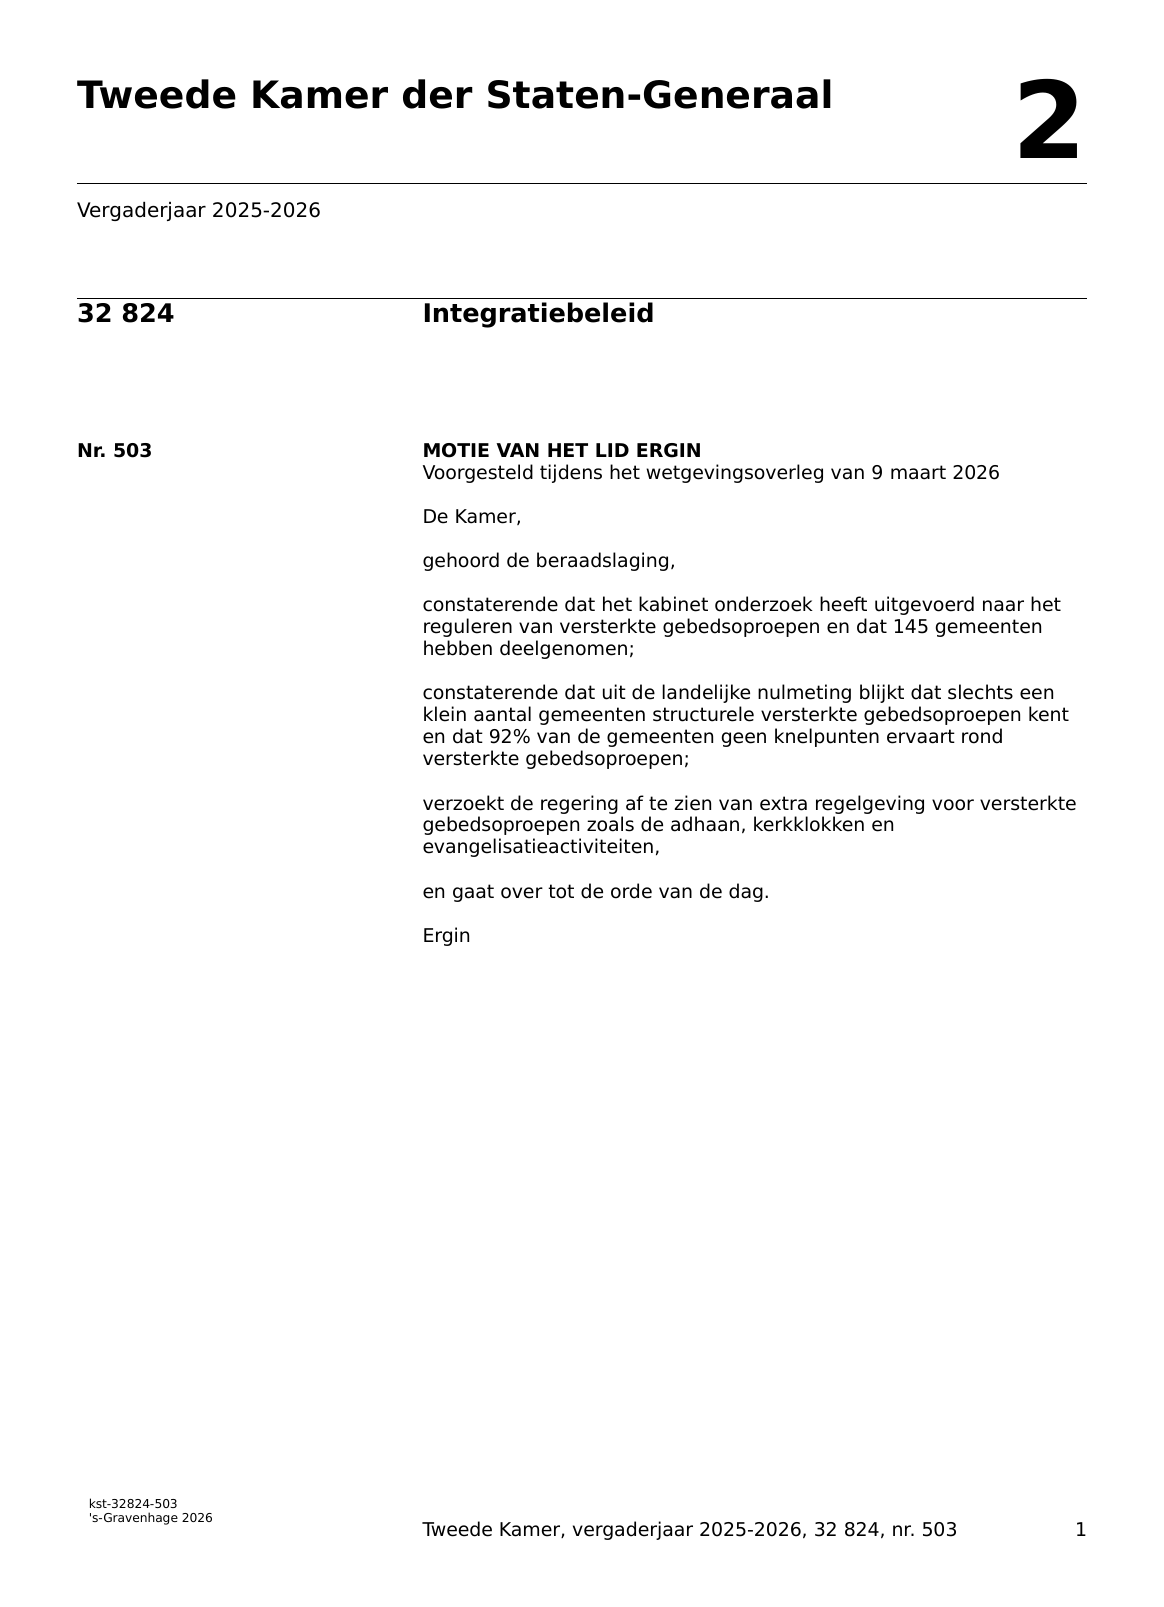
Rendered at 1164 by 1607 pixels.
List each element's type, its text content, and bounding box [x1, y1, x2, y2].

text De Kamer, [422, 506, 1087, 528]
text Voorgesteld tijdens het wetgevingsoverleg van 9 maart 2026 [422, 462, 1087, 484]
subtitle 32 824 Integratiebeleid [77, 299, 1087, 329]
text constaterende dat uit de landelijke nulmeting blijkt dat slechts een klein aantal gemeenten structurele versterkte gebedsoproepen kent en dat 92% van de gemeenten geen knelpunten ervaart rond versterkte gebedsoproepen; [422, 682, 1087, 770]
text Ergin [422, 925, 1087, 947]
subtitle Nr. 503 MOTIE VAN HET LID ERGIN [77, 440, 1087, 462]
text 's-Gravenhage 2026 [88, 1511, 323, 1525]
text kst-32824-503 [88, 1497, 323, 1511]
text verzoekt de regering af te zien van extra regelgeving voor versterkte gebedsoproepen zoals de adhaan, kerkklokken en evangelisatieactiviteiten, [422, 792, 1087, 858]
text constaterende dat het kabinet onderzoek heeft uitgevoerd naar het reguleren van versterkte gebedsoproepen en dat 145 gemeenten hebben deelgenomen; [422, 594, 1087, 660]
table_header 2 [886, 59, 1087, 183]
text en gaat over tot de orde van de dag. [422, 881, 1087, 902]
table_header Tweede Kamer der Staten-Generaal [77, 59, 886, 183]
table_cell Vergaderjaar 2025-2026 [77, 184, 1087, 298]
text gehoord de beraadslaging, [422, 550, 1087, 572]
